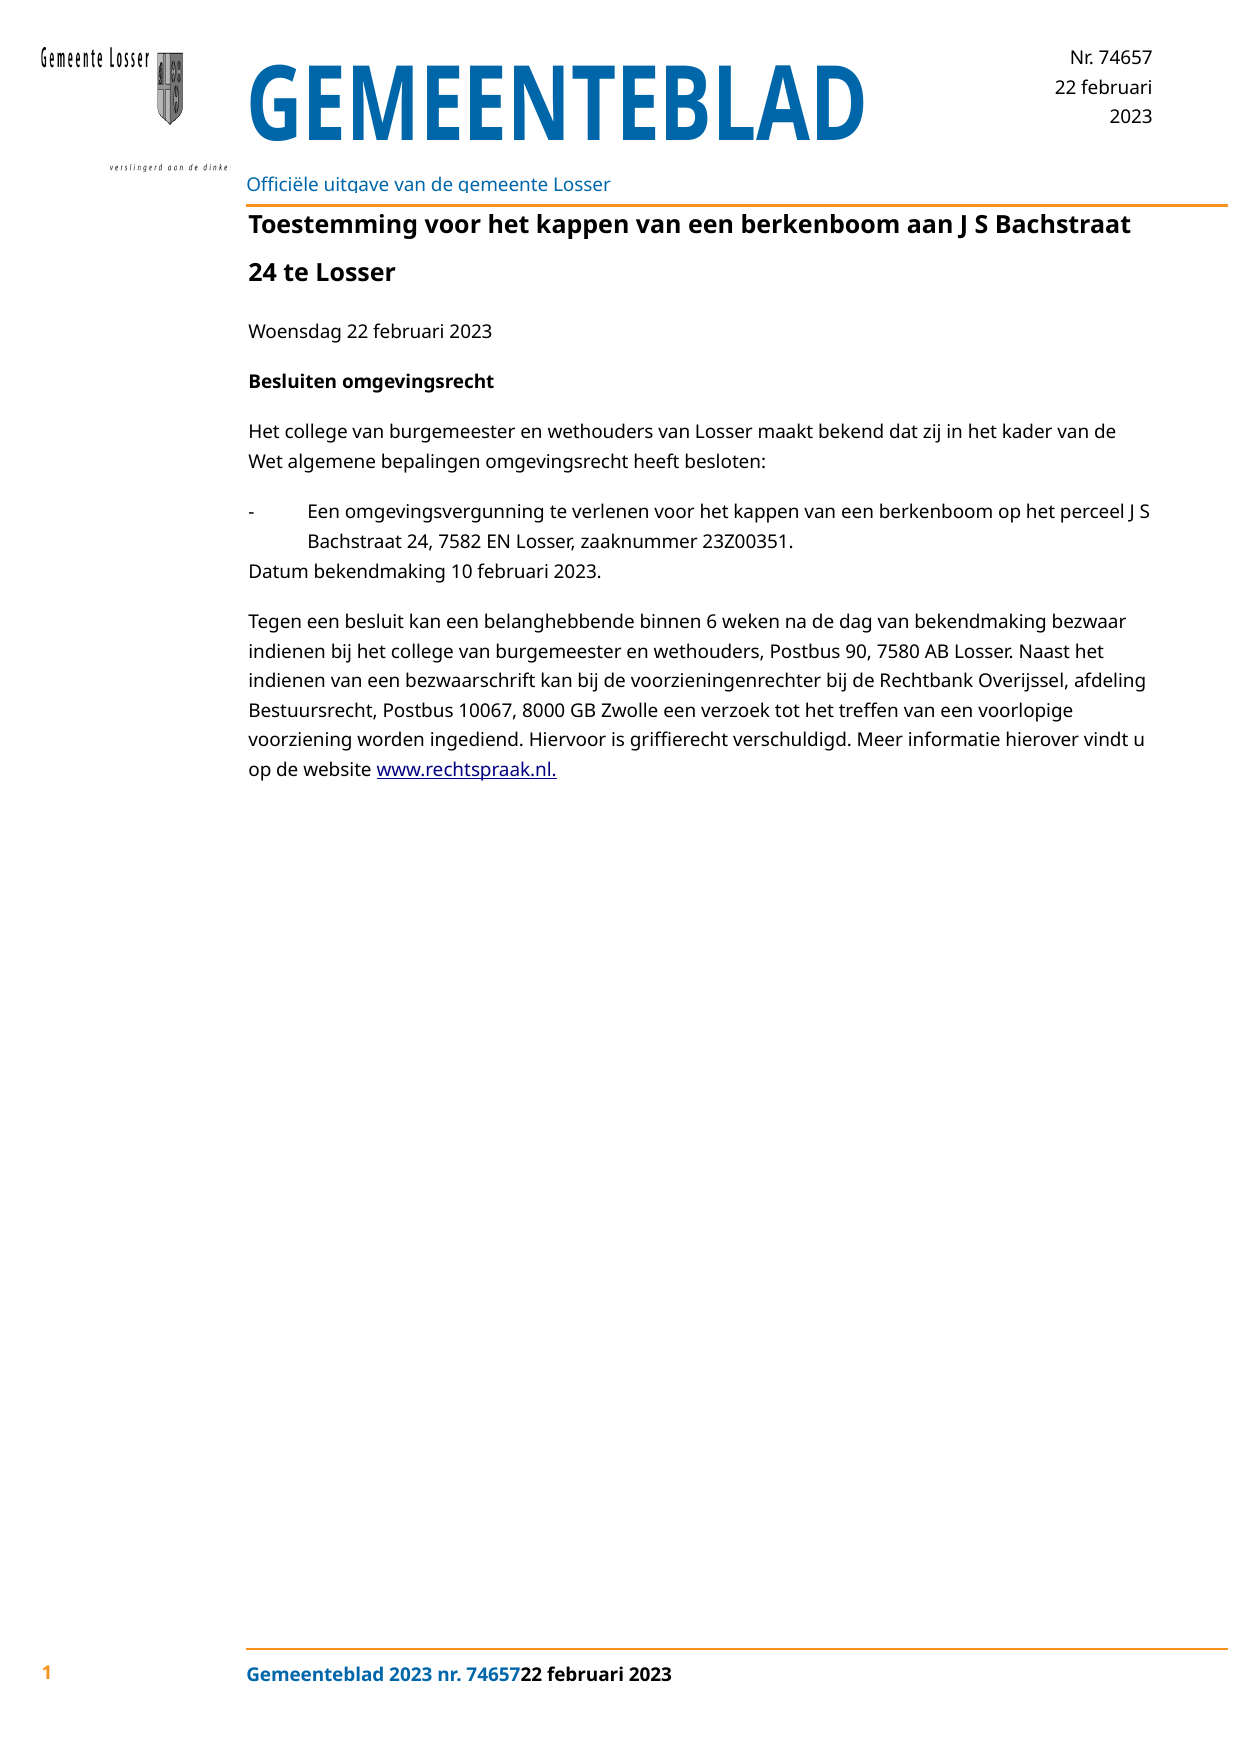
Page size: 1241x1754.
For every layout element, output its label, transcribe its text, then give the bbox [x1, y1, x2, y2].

text Tegen een besluit kan een belanghebbende binnen 6 weken na de dag van bekendmaking bezwaar indienen bij het college van burgemeester en wethouders, Postbus 90, 7580 AB Losser. Naast het indienen van een bezwaarschrift kan bij de voorzieningenrechter bij de Rechtbank Overijssel, afdeling Bestuursrecht, Postbus 10067, 8000 GB Zwolle een verzoek tot het treffen van een voorlopige voorziening worden ingediend. Hiervoor is griffierecht verschuldigd. Meer informatie hierover vindt u op de website www.rechtspraak.nl. [248, 608, 1152, 782]
picture [41, 47, 231, 172]
text Het college van burgemeester en wethouders van Losser maakt bekend dat zij in het kader van de Wet algemene bepalingen omgevingsrecht heeft besloten: [248, 419, 1152, 474]
text Datum bekendmaking 10 februari 2023. [248, 558, 1152, 584]
text Woensdag 22 februari 2023 [248, 318, 1152, 344]
list Een omgevingsvergunning te verlenen voor het kappen van een berkenboom op het perceel J S Bachstraat 24, 7582 EN Losser, zaaknummer 23Z00351. [248, 499, 1152, 554]
text Besluiten omgevingsrecht [248, 368, 1152, 394]
text Toestemming voor het kappen van een berkenboom aan J S Bachstraat 24 te Losser [248, 207, 1152, 288]
